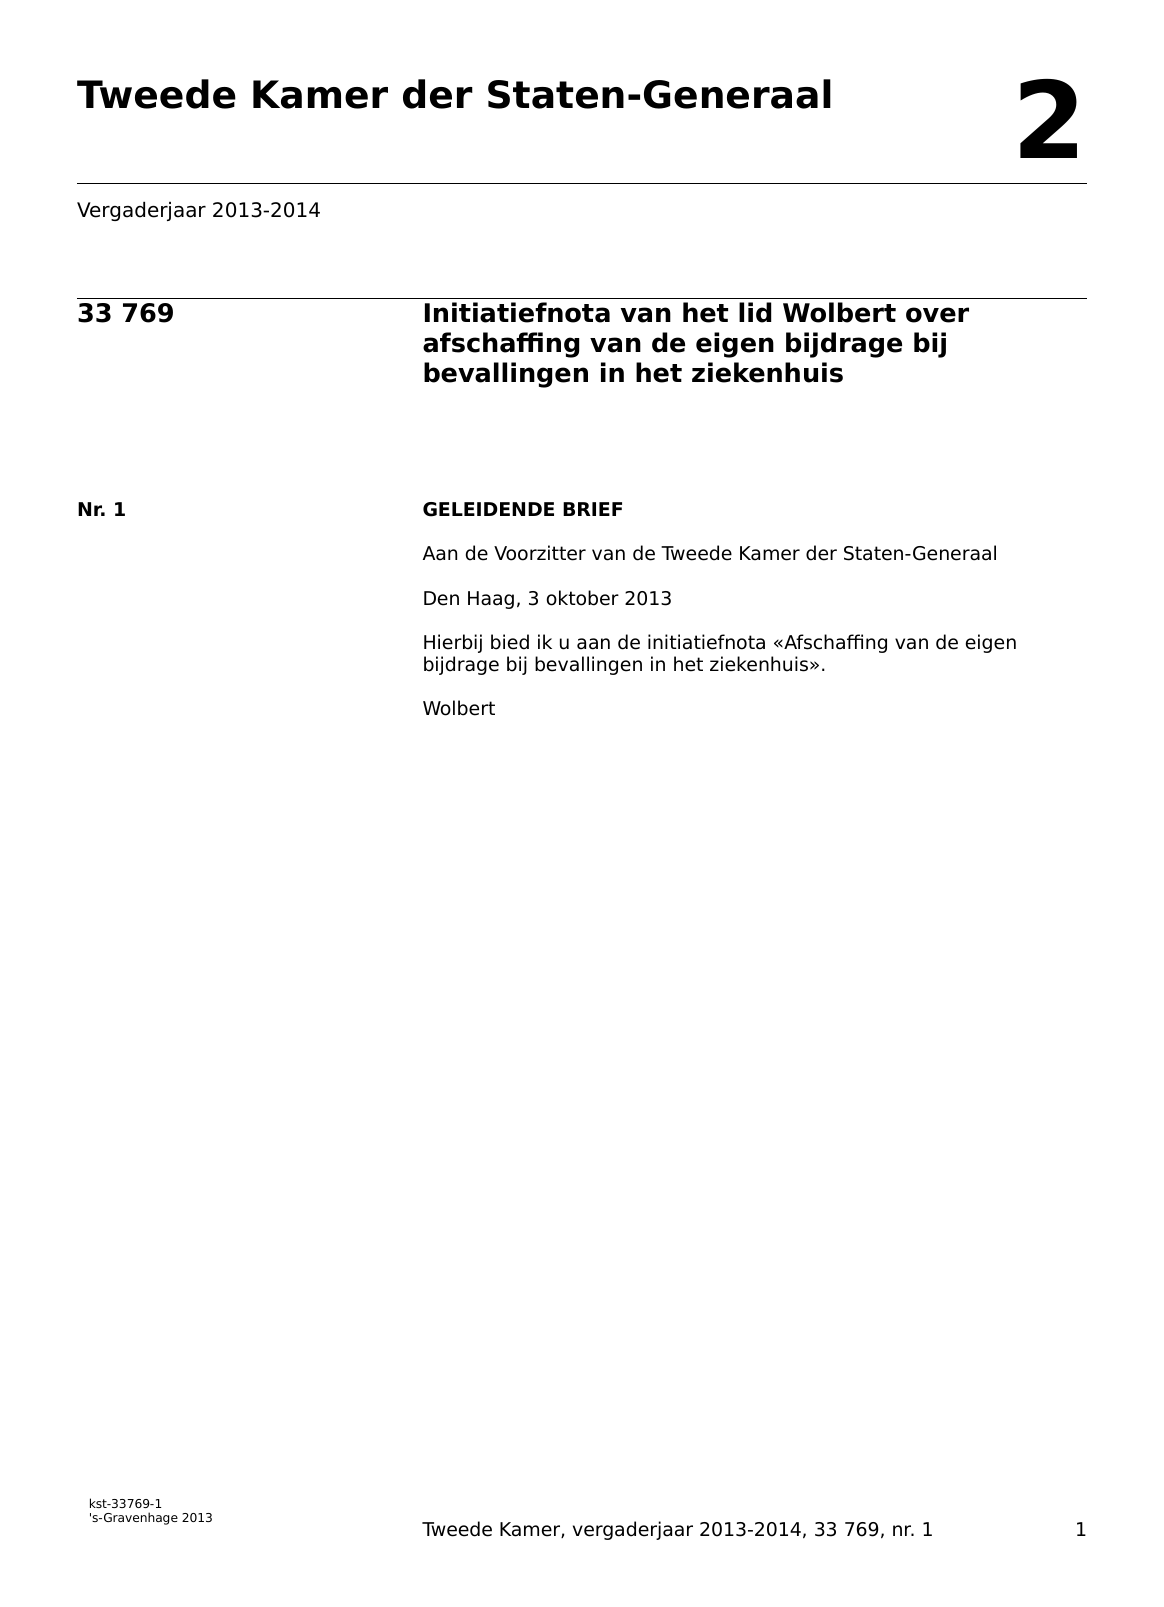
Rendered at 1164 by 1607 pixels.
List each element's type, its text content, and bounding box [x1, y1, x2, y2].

text Wolbert [422, 698, 1087, 720]
text 's-Gravenhage 2013 [88, 1511, 323, 1525]
table_header 2 [886, 59, 1087, 183]
text Hierbij bied ik u aan de initiatiefnota «Afschaffing van de eigen bijdrage bij bevallingen in het ziekenhuis». [422, 632, 1087, 676]
table_header Tweede Kamer der Staten-Generaal [77, 59, 886, 183]
text kst-33769-1 [88, 1497, 323, 1511]
subtitle Nr. 1 GELEIDENDE BRIEF [77, 499, 1087, 521]
subtitle 33 769 Initiatiefnota van het lid Wolbert over afschaffing van de eigen bijdrage bij bevallingen in het ziekenhuis [77, 299, 1087, 388]
table_cell Vergaderjaar 2013-2014 [77, 184, 1087, 298]
text Den Haag, 3 oktober 2013 [422, 587, 1087, 609]
text Aan de Voorzitter van de Tweede Kamer der Staten-Generaal [422, 543, 1087, 565]
